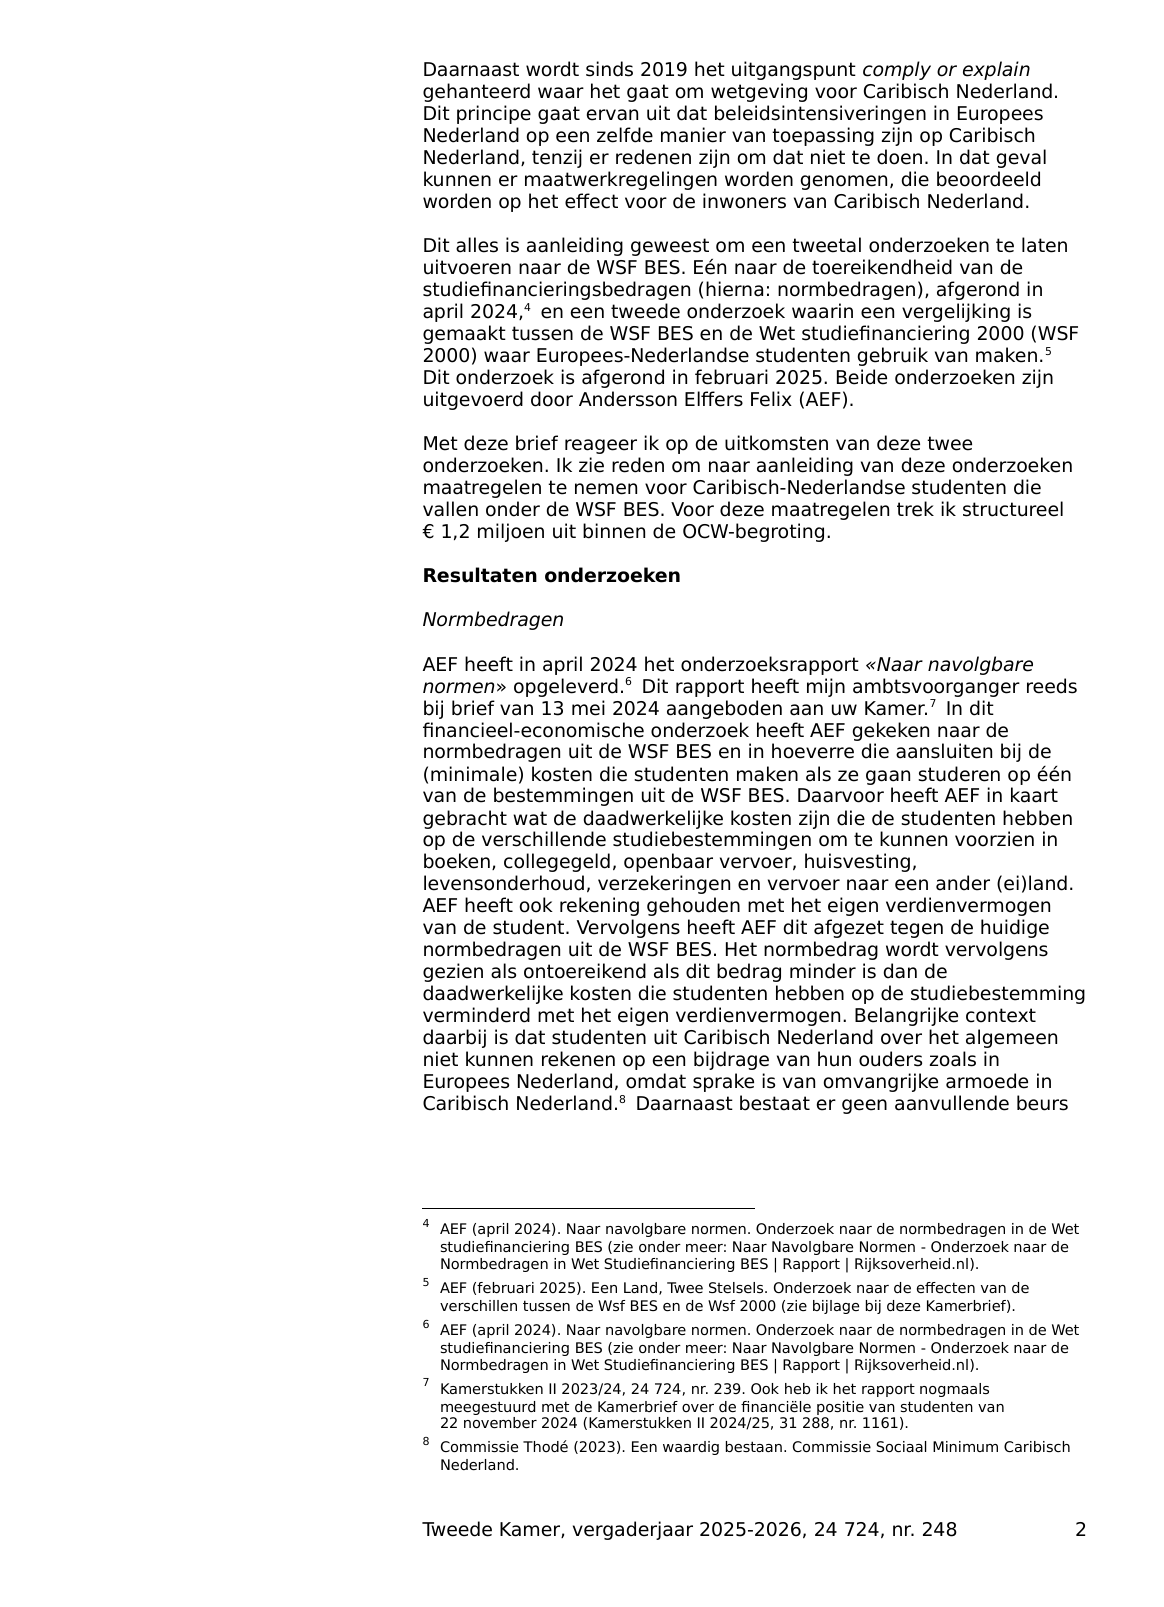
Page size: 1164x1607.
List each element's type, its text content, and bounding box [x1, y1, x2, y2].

text AEF (april 2024). Naar navolgbare normen. Onderzoek naar de normbedragen in de Wet studiefinanciering BES (zie onder meer: Naar Navolgbare Normen - Onderzoek naar de Normbedragen in Wet Studiefinanciering BES | Rapport | Rijksoverheid.nl). [422, 1318, 1087, 1374]
text Daarnaast wordt sinds 2019 het uitgangspunt comply or explain gehanteerd waar het gaat om wetgeving voor Caribisch Nederland. Dit principe gaat ervan uit dat beleidsintensiveringen in Europees Nederland op een zelfde manier van toepassing zijn op Caribisch Nederland, tenzij er redenen zijn om dat niet te doen. In dat geval kunnen er maatwerkregelingen worden genomen, die beoordeeld worden op het effect voor de inwoners van Caribisch Nederland. [422, 59, 1087, 213]
text AEF (februari 2025). Een Land, Twee Stelsels. Onderzoek naar de effecten van de verschillen tussen de Wsf BES en de Wsf 2000 (zie bijlage bij deze Kamerbrief). [422, 1276, 1087, 1315]
text Commissie Thodé (2023). Een waardig bestaan. Commissie Sociaal Minimum Caribisch Nederland. [422, 1435, 1087, 1474]
text AEF heeft in april 2024 het onderzoeksrapport «Naar navolgbare normen» opgeleverd. Dit rapport heeft mijn ambtsvoorganger reeds bij brief van 13 mei 2024 aangeboden aan uw Kamer. In dit financieel-economische onderzoek heeft AEF gekeken naar de normbedragen uit de WSF BES en in hoeverre die aansluiten bij de (minimale) kosten die studenten maken als ze gaan studeren op één van de bestemmingen uit de WSF BES. Daarvoor heeft AEF in kaart gebracht wat de daadwerkelijke kosten zijn die de studenten hebben op de verschillende studiebestemmingen om te kunnen voorzien in boeken, collegegeld, openbaar vervoer, huisvesting, levensonderhoud, verzekeringen en vervoer naar een ander (ei)land. AEF heeft ook rekening gehouden met het eigen verdienvermogen van de student. Vervolgens heeft AEF dit afgezet tegen de huidige normbedragen uit de WSF BES. Het normbedrag wordt vervolgens gezien als ontoereikend als dit bedrag minder is dan de daadwerkelijke kosten die studenten hebben op de studiebestemming verminderd met het eigen verdienvermogen. Belangrijke context daarbij is dat studenten uit Caribisch Nederland over het algemeen niet kunnen rekenen op een bijdrage van hun ouders zoals in Europees Nederland, omdat sprake is van omvangrijke armoede in Caribisch Nederland. Daarnaast bestaat er geen aanvullende beurs [422, 653, 1087, 1115]
subtitle Normbedragen [422, 609, 1087, 631]
text Met deze brief reageer ik op de uitkomsten van deze twee onderzoeken. Ik zie reden om naar aanleiding van deze onderzoeken maatregelen te nemen voor Caribisch-Nederlandse studenten die vallen onder de WSF BES. Voor deze maatregelen trek ik structureel € 1,2 miljoen uit binnen de OCW-begroting. [422, 433, 1087, 543]
text Dit alles is aanleiding geweest om een tweetal onderzoeken te laten uitvoeren naar de WSF BES. Eén naar de toereikendheid van de studiefinancieringsbedragen (hierna: normbedragen), afgerond in april 2024, en een tweede onderzoek waarin een vergelijking is gemaakt tussen de WSF BES en de Wet studiefinanciering 2000 (WSF 2000) waar Europees-Nederlandse studenten gebruik van maken. Dit onderzoek is afgerond in februari 2025. Beide onderzoeken zijn uitgevoerd door Andersson Elffers Felix (AEF). [422, 235, 1087, 411]
subtitle Resultaten onderzoeken [422, 565, 1087, 587]
text Kamerstukken II 2023/24, 24 724, nr. 239. Ook heb ik het rapport nogmaals meegestuurd met de Kamerbrief over de financiële positie van studenten van 22 november 2024 (Kamerstukken II 2024/25, 31 288, nr. 1161). [422, 1377, 1087, 1432]
text AEF (april 2024). Naar navolgbare normen. Onderzoek naar de normbedragen in de Wet studiefinanciering BES (zie onder meer: Naar Navolgbare Normen - Onderzoek naar de Normbedragen in Wet Studiefinanciering BES | Rapport | Rijksoverheid.nl). [422, 1217, 1087, 1273]
